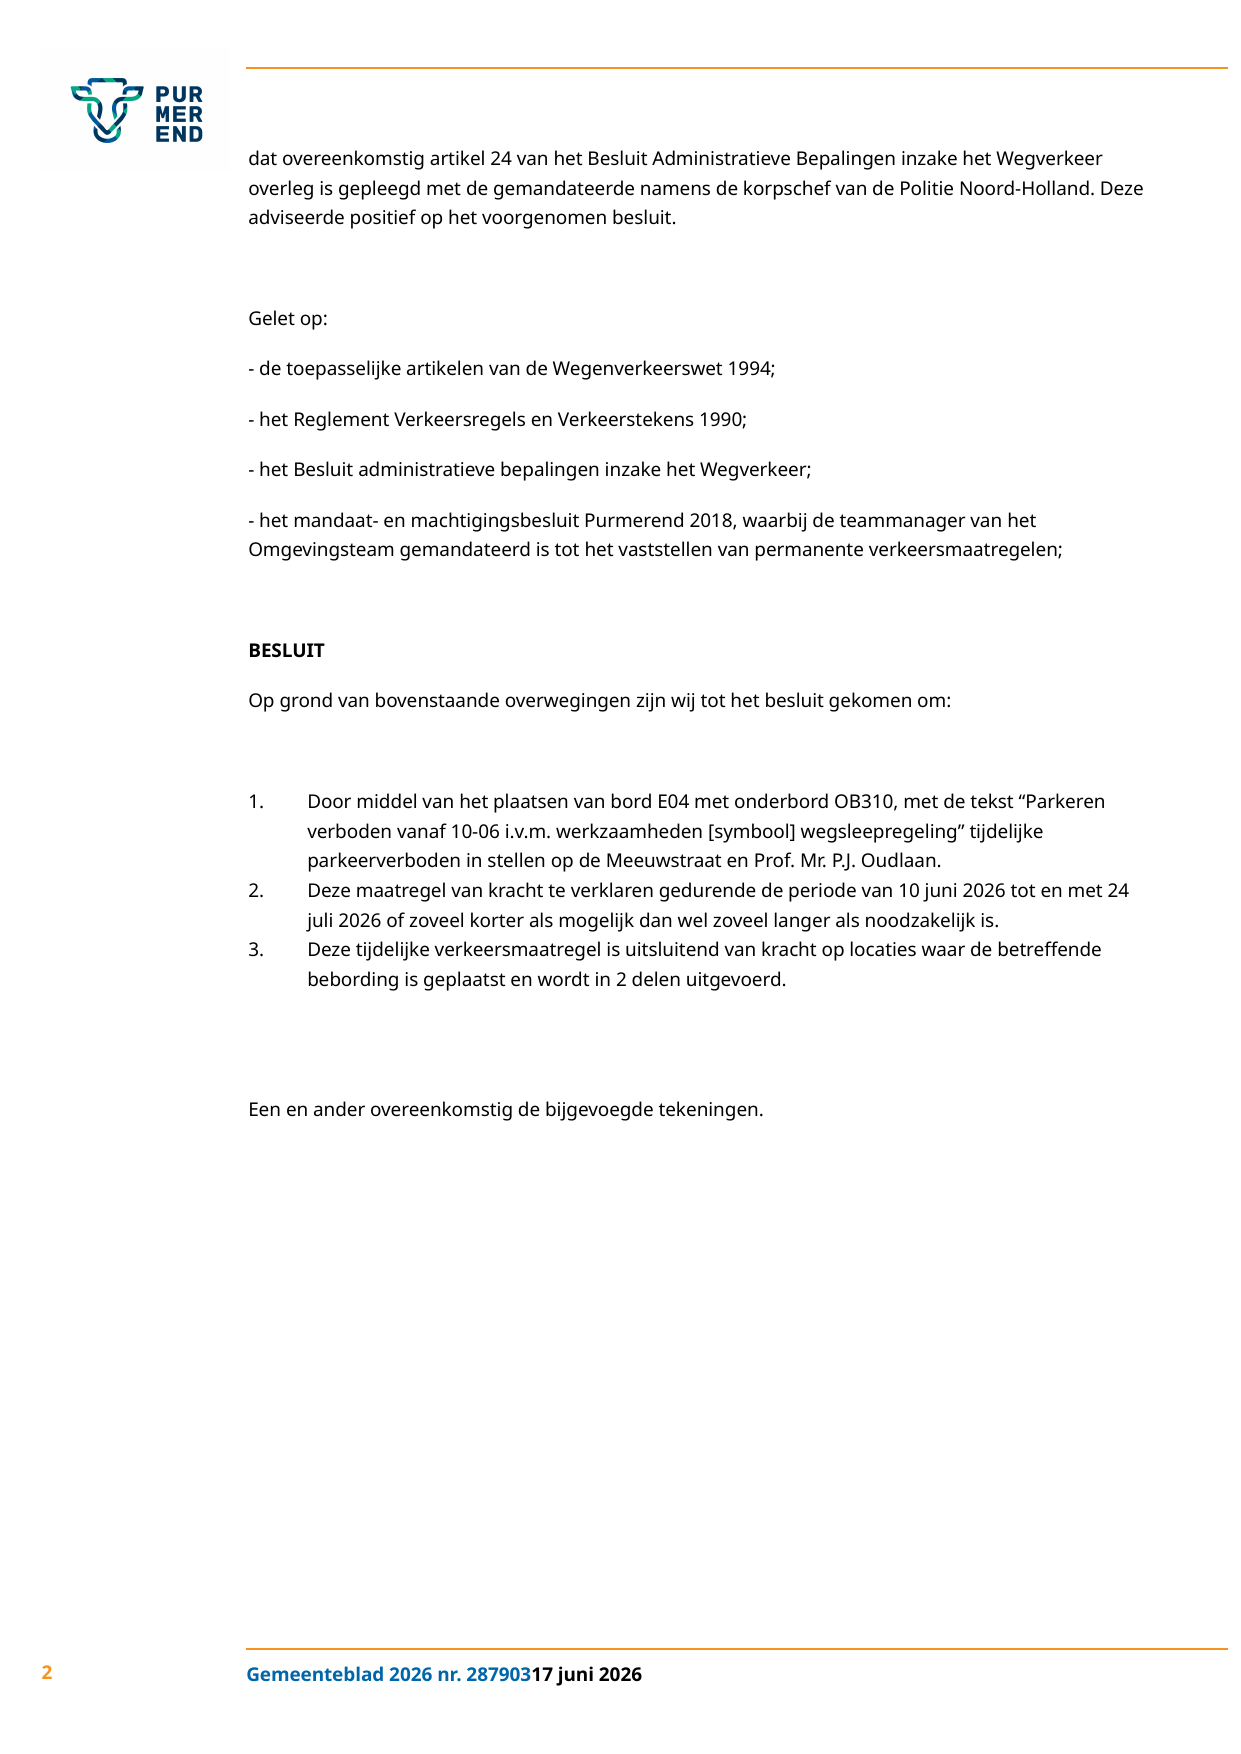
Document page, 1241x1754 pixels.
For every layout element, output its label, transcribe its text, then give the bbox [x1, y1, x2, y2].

text BESLUIT [248, 637, 1152, 663]
text - de toepasselijke artikelen van de Wegenverkeerswet 1994; [248, 356, 1152, 381]
text Een en ander overeenkomstig de bijgevoegde tekeningen. [248, 1096, 1152, 1122]
list Door middel van het plaatsen van bord E04 met onderbord OB310, met de tekst “Parkeren verboden vanaf 10-06 i.v.m. werkzaamheden [symbool] wegsleepregeling” tijdelijke parkeerverboden in stellen op de Meeuwstraat en Prof. Mr. P.J. Oudlaan. [248, 788, 1152, 873]
text Gelet op: [248, 305, 1152, 331]
text - het Reglement Verkeersregels en Verkeerstekens 1990; [248, 406, 1152, 432]
text - het mandaat- en machtigingsbesluit Purmerend 2018, waarbij de teammanager van het Omgevingsteam gemandateerd is tot het vaststellen van permanente verkeersmaatregelen; [248, 507, 1152, 562]
text Op grond van bovenstaande overwegingen zijn wij tot het besluit gekomen om: [248, 688, 1152, 713]
text dat overeenkomstig artikel 24 van het Besluit Administratieve Bepalingen inzake het Wegverkeer overleg is gepleegd met de gemandateerde namens de korpschef van de Politie Noord-Holland. Deze adviseerde positief op het voorgenomen besluit. [248, 145, 1152, 230]
picture [41, 47, 231, 172]
text - het Besluit administratieve bepalingen inzake het Wegverkeer; [248, 456, 1152, 482]
list Deze maatregel van kracht te verklaren gedurende de periode van 10 juni 2026 tot en met 24 juli 2026 of zoveel korter als mogelijk dan wel zoveel langer als noodzakelijk is. [248, 877, 1152, 933]
list Deze tijdelijke verkeersmaatregel is uitsluitend van kracht op locaties waar de betreffende bebording is geplaatst en wordt in 2 delen uitgevoerd. [248, 936, 1152, 992]
